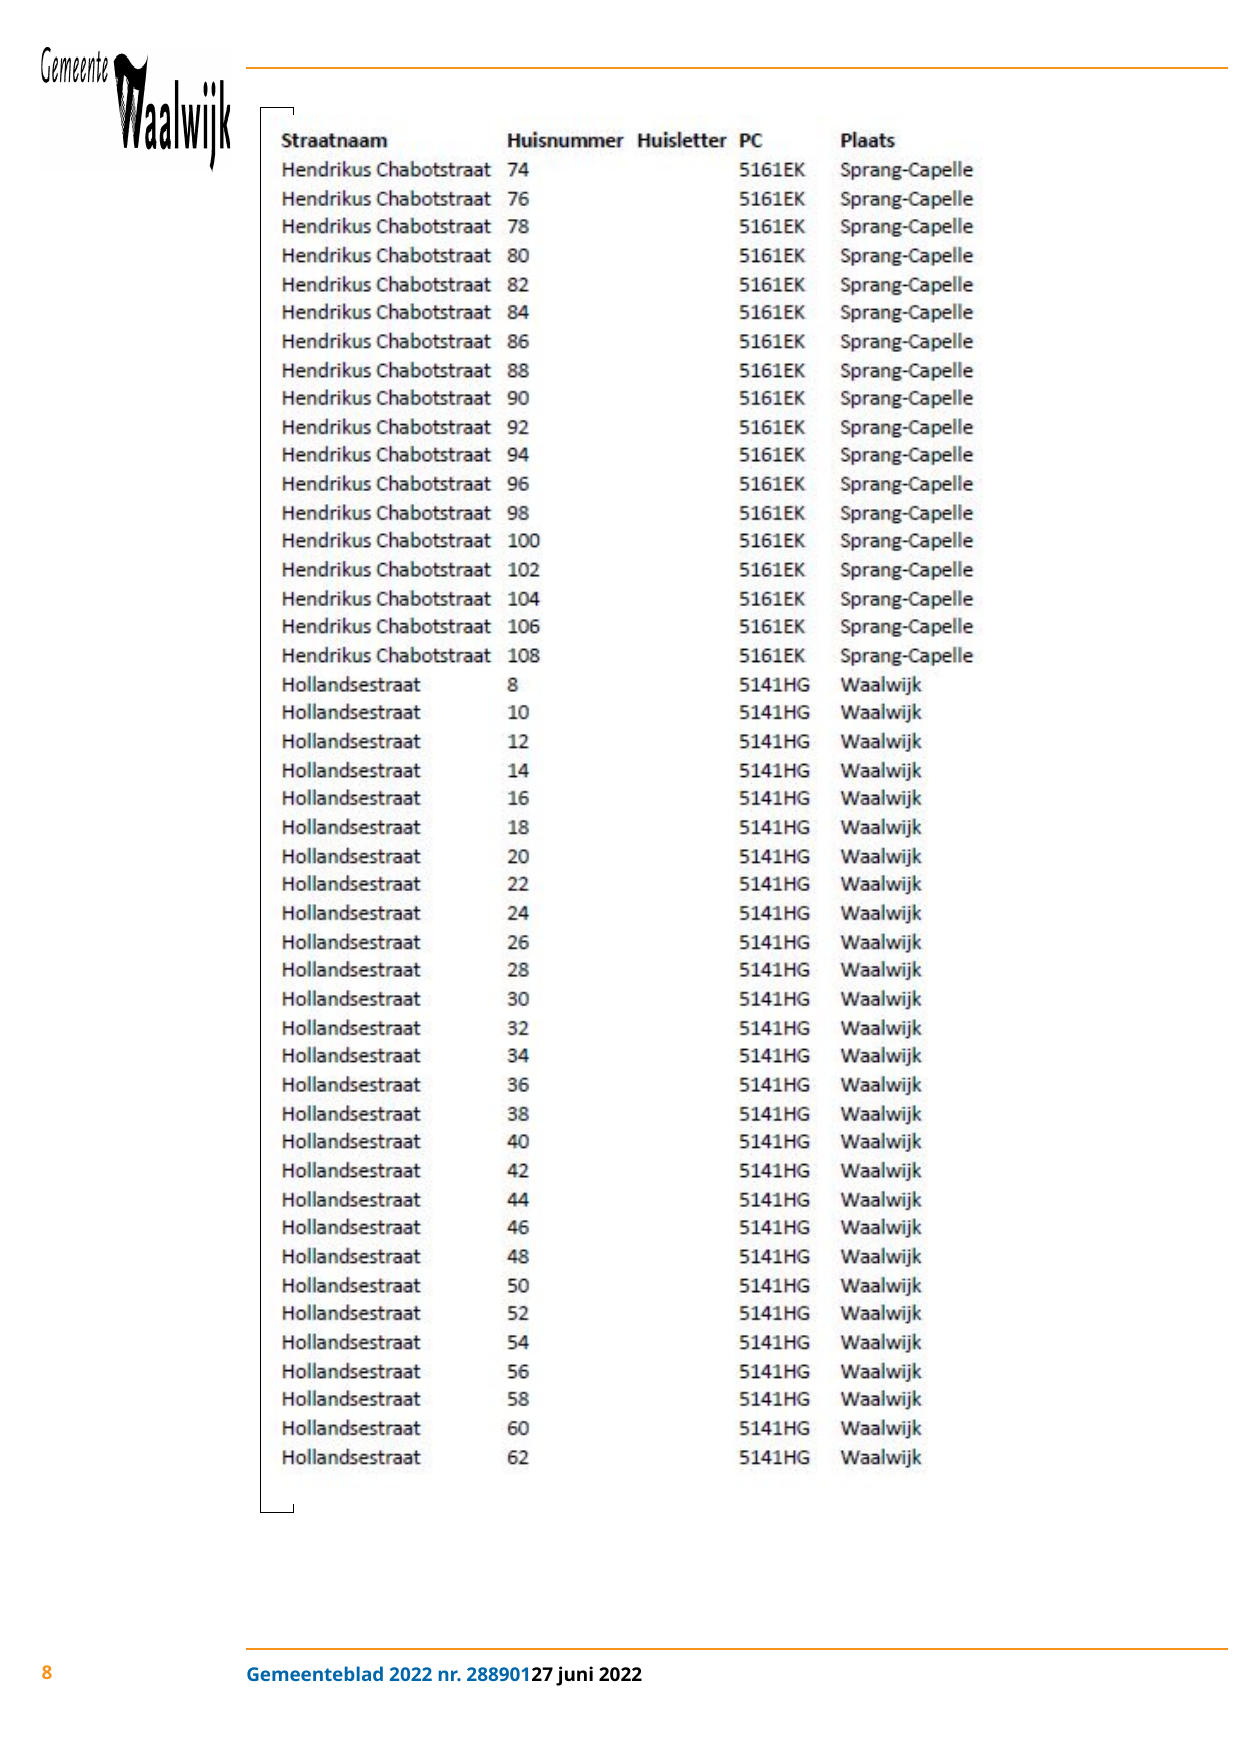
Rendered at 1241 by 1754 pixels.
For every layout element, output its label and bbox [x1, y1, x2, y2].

picture [268, 115, 1000, 1504]
picture [41, 47, 231, 172]
